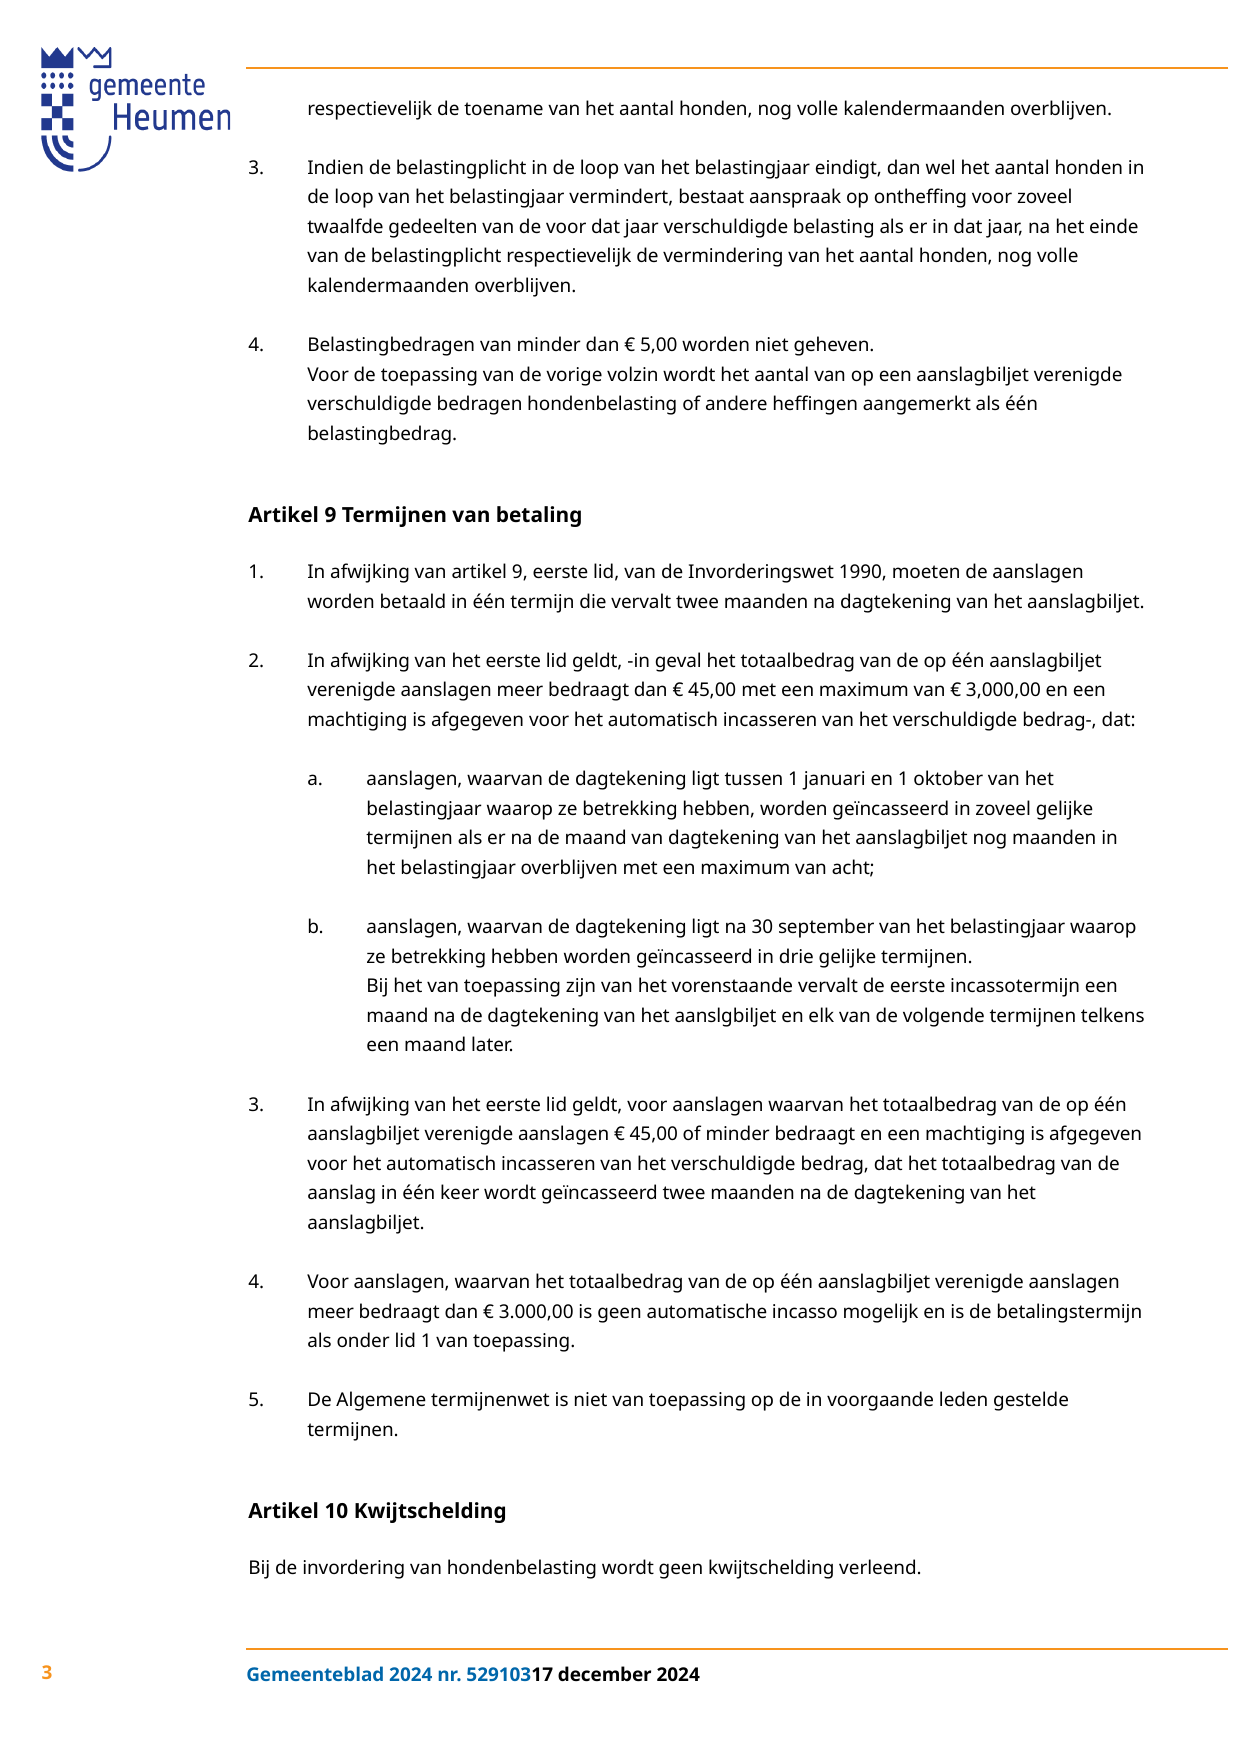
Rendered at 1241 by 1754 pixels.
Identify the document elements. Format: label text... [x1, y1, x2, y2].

list In afwijking van het eerste lid geldt, voor aanslagen waarvan het totaalbedrag van de op één aanslagbiljet verenigde aanslagen € 45,00 of minder bedraagt en een machtiging is afgegeven voor het automatisch incasseren van het verschuldigde bedrag, dat het totaalbedrag van de aanslag in één keer wordt geïncasseerd twee maanden na de dagtekening van het aanslagbiljet. [248, 1091, 1152, 1235]
picture [41, 47, 231, 172]
list Bij het van toepassing zijn van het vorenstaande vervalt de eerste incassotermijn een maand na de dagtekening van het aanslgbiljet en elk van de volgende termijnen telkens een maand later. [307, 972, 1152, 1057]
list In afwijking van artikel 9, eerste lid, van de Invorderingswet 1990, moeten de aanslagen worden betaald in één termijn die vervalt twee maanden na dagtekening van het aanslagbiljet. [248, 558, 1152, 613]
list aanslagen, waarvan de dagtekening ligt na 30 september van het belastingjaar waarop ze betrekking hebben worden geïncasseerd in drie gelijke termijnen. [307, 913, 1152, 968]
list respectievelijk de toename van het aantal honden, nog volle kalendermaanden overblijven. [248, 95, 1152, 121]
text Artikel 10 Kwijtschelding [248, 1496, 1152, 1524]
list Belastingbedragen van minder dan € 5,00 worden niet geheven. [248, 331, 1152, 357]
list In afwijking van het eerste lid geldt, -in geval het totaalbedrag van de op één aanslagbiljet verenigde aanslagen meer bedraagt dan € 45,00 met een maximum van € 3,000,00 en een machtiging is afgegeven voor het automatisch incasseren van het verschuldigde bedrag-, dat: [248, 647, 1152, 732]
list De Algemene termijnenwet is niet van toepassing op de in voorgaande leden gestelde termijnen. [248, 1387, 1152, 1442]
list Voor aanslagen, waarvan het totaalbedrag van de op één aanslagbiljet verenigde aanslagen meer bedraagt dan € 3.000,00 is geen automatische incasso mogelijk en is de betalingstermijn als onder lid 1 van toepassing. [248, 1268, 1152, 1353]
text Bij de invordering van hondenbelasting wordt geen kwijtschelding verleend. [248, 1554, 1152, 1580]
list aanslagen, waarvan de dagtekening ligt tussen 1 januari en 1 oktober van het belastingjaar waarop ze betrekking hebben, worden geïncasseerd in zoveel gelijke termijnen als er na de maand van dagtekening van het aanslagbiljet nog maanden in het belastingjaar overblijven met een maximum van acht; [307, 765, 1152, 880]
text Artikel 9 Termijnen van betaling [248, 500, 1152, 529]
list Voor de toepassing van de vorige volzin wordt het aantal van op een aanslagbiljet verenigde verschuldigde bedragen hondenbelasting of andere heffingen aangemerkt als één belastingbedrag. [248, 361, 1152, 446]
list Indien de belastingplicht in de loop van het belastingjaar eindigt, dan wel het aantal honden in de loop van het belastingjaar vermindert, bestaat aanspraak op ontheffing voor zoveel twaalfde gedeelten van de voor dat jaar verschuldigde belasting als er in dat jaar, na het einde van de belastingplicht respectievelijk de vermindering van het aantal honden, nog volle kalendermaanden overblijven. [248, 154, 1152, 298]
